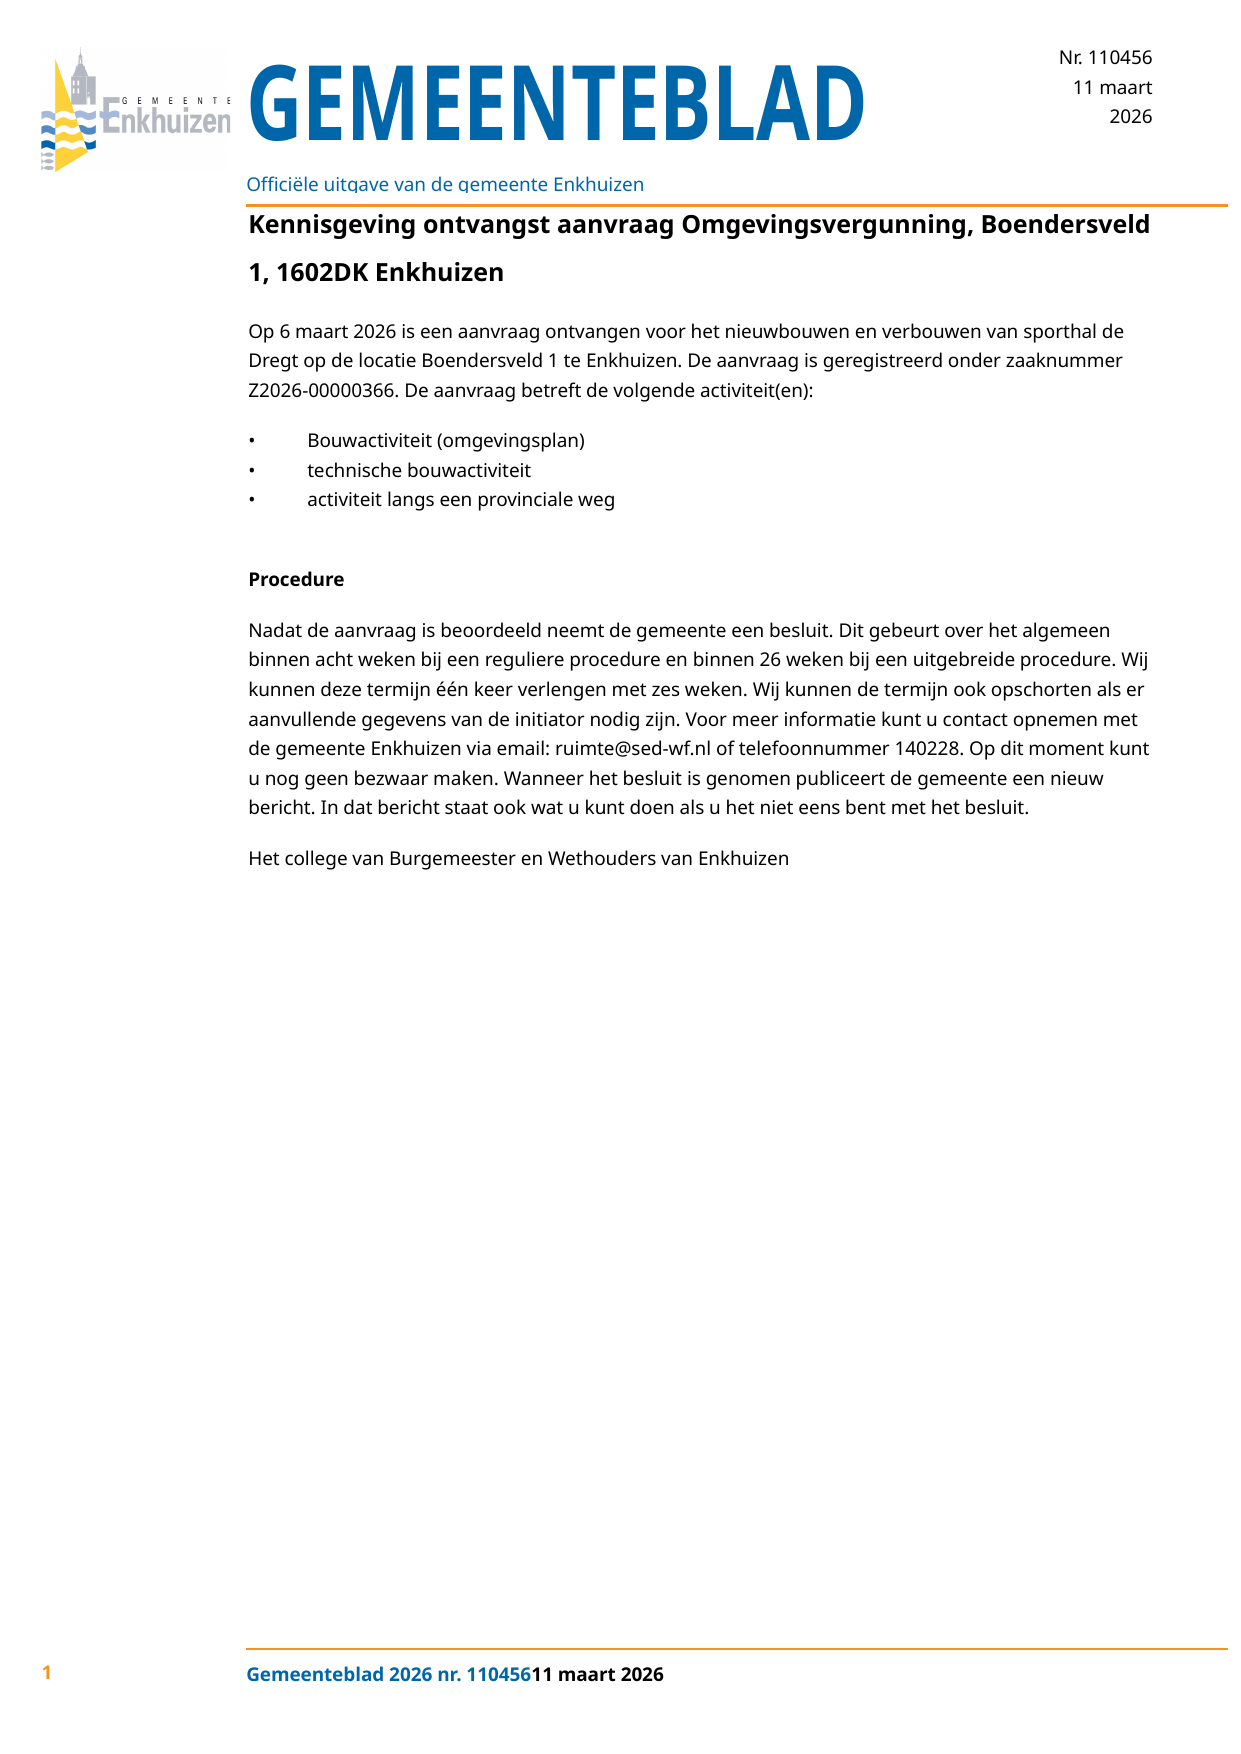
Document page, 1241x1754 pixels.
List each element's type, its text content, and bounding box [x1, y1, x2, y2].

picture [41, 47, 231, 172]
list activiteit langs een provinciale weg [248, 487, 1152, 512]
list Bouwactiviteit (omgevingsplan) [248, 427, 1152, 453]
text Nadat de aanvraag is beoordeeld neemt de gemeente een besluit. Dit gebeurt over het algemeen binnen acht weken bij een reguliere procedure en binnen 26 weken bij een uitgebreide procedure. Wij kunnen deze termijn één keer verlengen met zes weken. Wij kunnen de termijn ook opschorten als er aanvullende gegevens van de initiator nodig zijn. Voor meer informatie kunt u contact opnemen met de gemeente Enkhuizen via email: ruimte@sed-wf.nl of telefoonnummer 140228. Op dit moment kunt u nog geen bezwaar maken. Wanneer het besluit is genomen publiceert de gemeente een nieuw bericht. In dat bericht staat ook wat u kunt doen als u het niet eens bent met het besluit. [248, 617, 1152, 820]
text Op 6 maart 2026 is een aanvraag ontvangen voor het nieuwbouwen en verbouwen van sporthal de Dregt op de locatie Boendersveld 1 te Enkhuizen. De aanvraag is geregistreerd onder zaaknummer Z2026-00000366. De aanvraag betreft de volgende activiteit(en): [248, 318, 1152, 403]
text Kennisgeving ontvangst aanvraag Omgevingsvergunning, Boendersveld 1, 1602DK Enkhuizen [248, 207, 1152, 288]
text Procedure [248, 567, 1152, 592]
text Het college van Burgemeester en Wethouders van Enkhuizen [248, 845, 1152, 871]
list technische bouwactiviteit [248, 457, 1152, 483]
